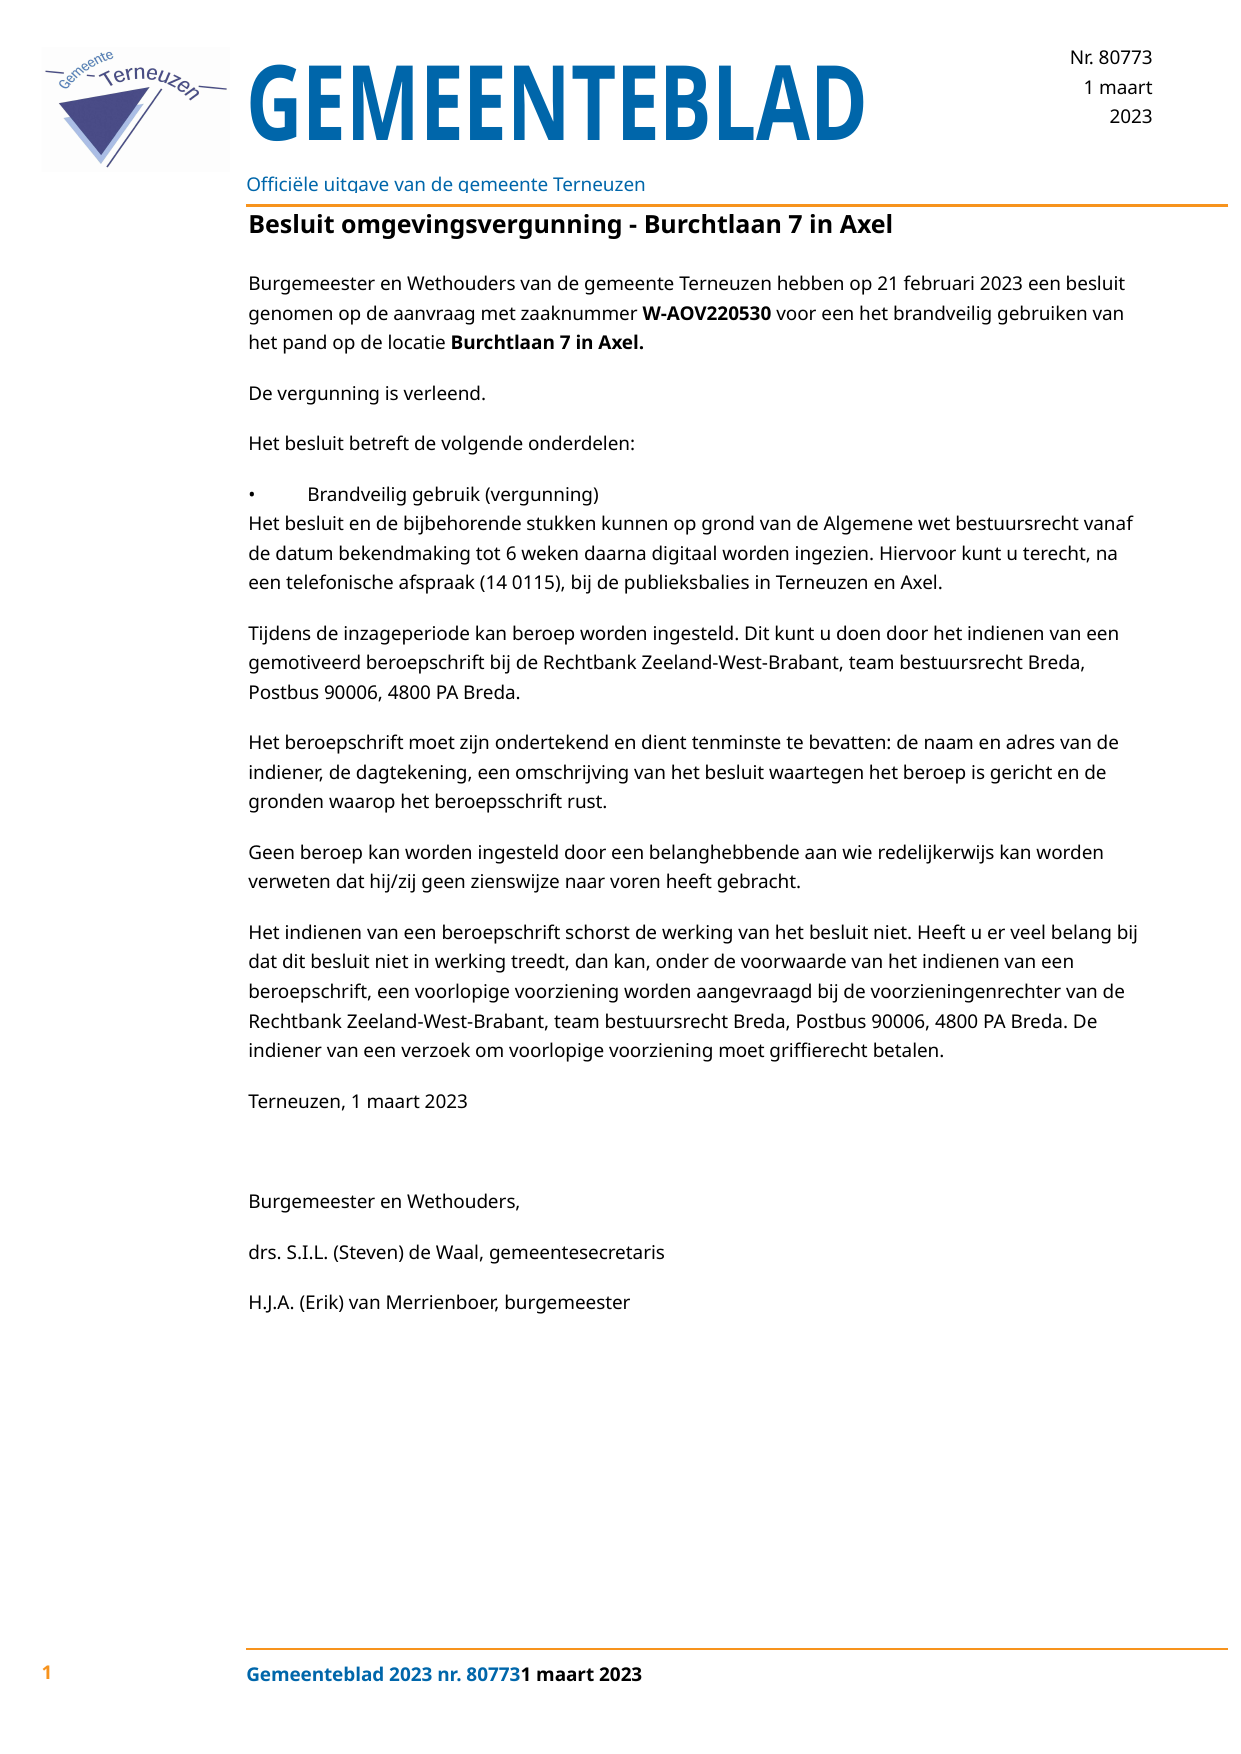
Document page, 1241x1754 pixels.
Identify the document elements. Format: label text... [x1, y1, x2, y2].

text Terneuzen, 1 maart 2023 [248, 1088, 1152, 1113]
text Geen beroep kan worden ingesteld door een belanghebbende aan wie redelijkerwijs kan worden verweten dat hij/zij geen zienswijze naar voren heeft gebracht. [248, 839, 1152, 894]
text Besluit omgevingsvergunning - Burchtlaan 7 in Axel [248, 207, 1152, 241]
text Tijdens de inzageperiode kan beroep worden ingesteld. Dit kunt u doen door het indienen van een gemotiveerd beroepschrift bij de Rechtbank Zeeland-West-Brabant, team bestuursrecht Breda, Postbus 90006, 4800 PA Breda. [248, 620, 1152, 705]
text drs. S.I.L. (Steven) de Waal, gemeentesecretaris [248, 1239, 1152, 1265]
text Burgemeester en Wethouders, [248, 1189, 1152, 1214]
picture [41, 47, 231, 172]
list Brandveilig gebruik (vergunning) [248, 481, 1152, 506]
text Het besluit en de bijbehorende stukken kunnen op grond van de Algemene wet bestuursrecht vanaf de datum bekendmaking tot 6 weken daarna digitaal worden ingezien. Hiervoor kunt u terecht, na een telefonische afspraak (14 0115), bij de publieksbalies in Terneuzen en Axel. [248, 510, 1152, 595]
text Het indienen van een beroepschrift schorst de werking van het besluit niet. Heeft u er veel belang bij dat dit besluit niet in werking treedt, dan kan, onder de voorwaarde van het indienen van een beroepschrift, een voorlopige voorziening worden aangevraagd bij de voorzieningenrechter van de Rechtbank Zeeland-West-Brabant, team bestuursrecht Breda, Postbus 90006, 4800 PA Breda. De indiener van een verzoek om voorlopige voorziening moet griffierecht betalen. [248, 919, 1152, 1063]
text Burgemeester en Wethouders van de gemeente Terneuzen hebben op 21 februari 2023 een besluit genomen op de aanvraag met zaaknummer W-AOV220530 voor een het brandveilig gebruiken van het pand op de locatie Burchtlaan 7 in Axel. [248, 270, 1152, 355]
text Het besluit betreft de volgende onderdelen: [248, 430, 1152, 456]
text De vergunning is verleend. [248, 380, 1152, 406]
text H.J.A. (Erik) van Merrienboer, burgemeester [248, 1289, 1152, 1315]
text Het beroepschrift moet zijn ondertekend en dient tenminste te bevatten: de naam en adres van de indiener, de dagtekening, een omschrijving van het besluit waartegen het beroep is gericht en de gronden waarop het beroepsschrift rust. [248, 729, 1152, 814]
